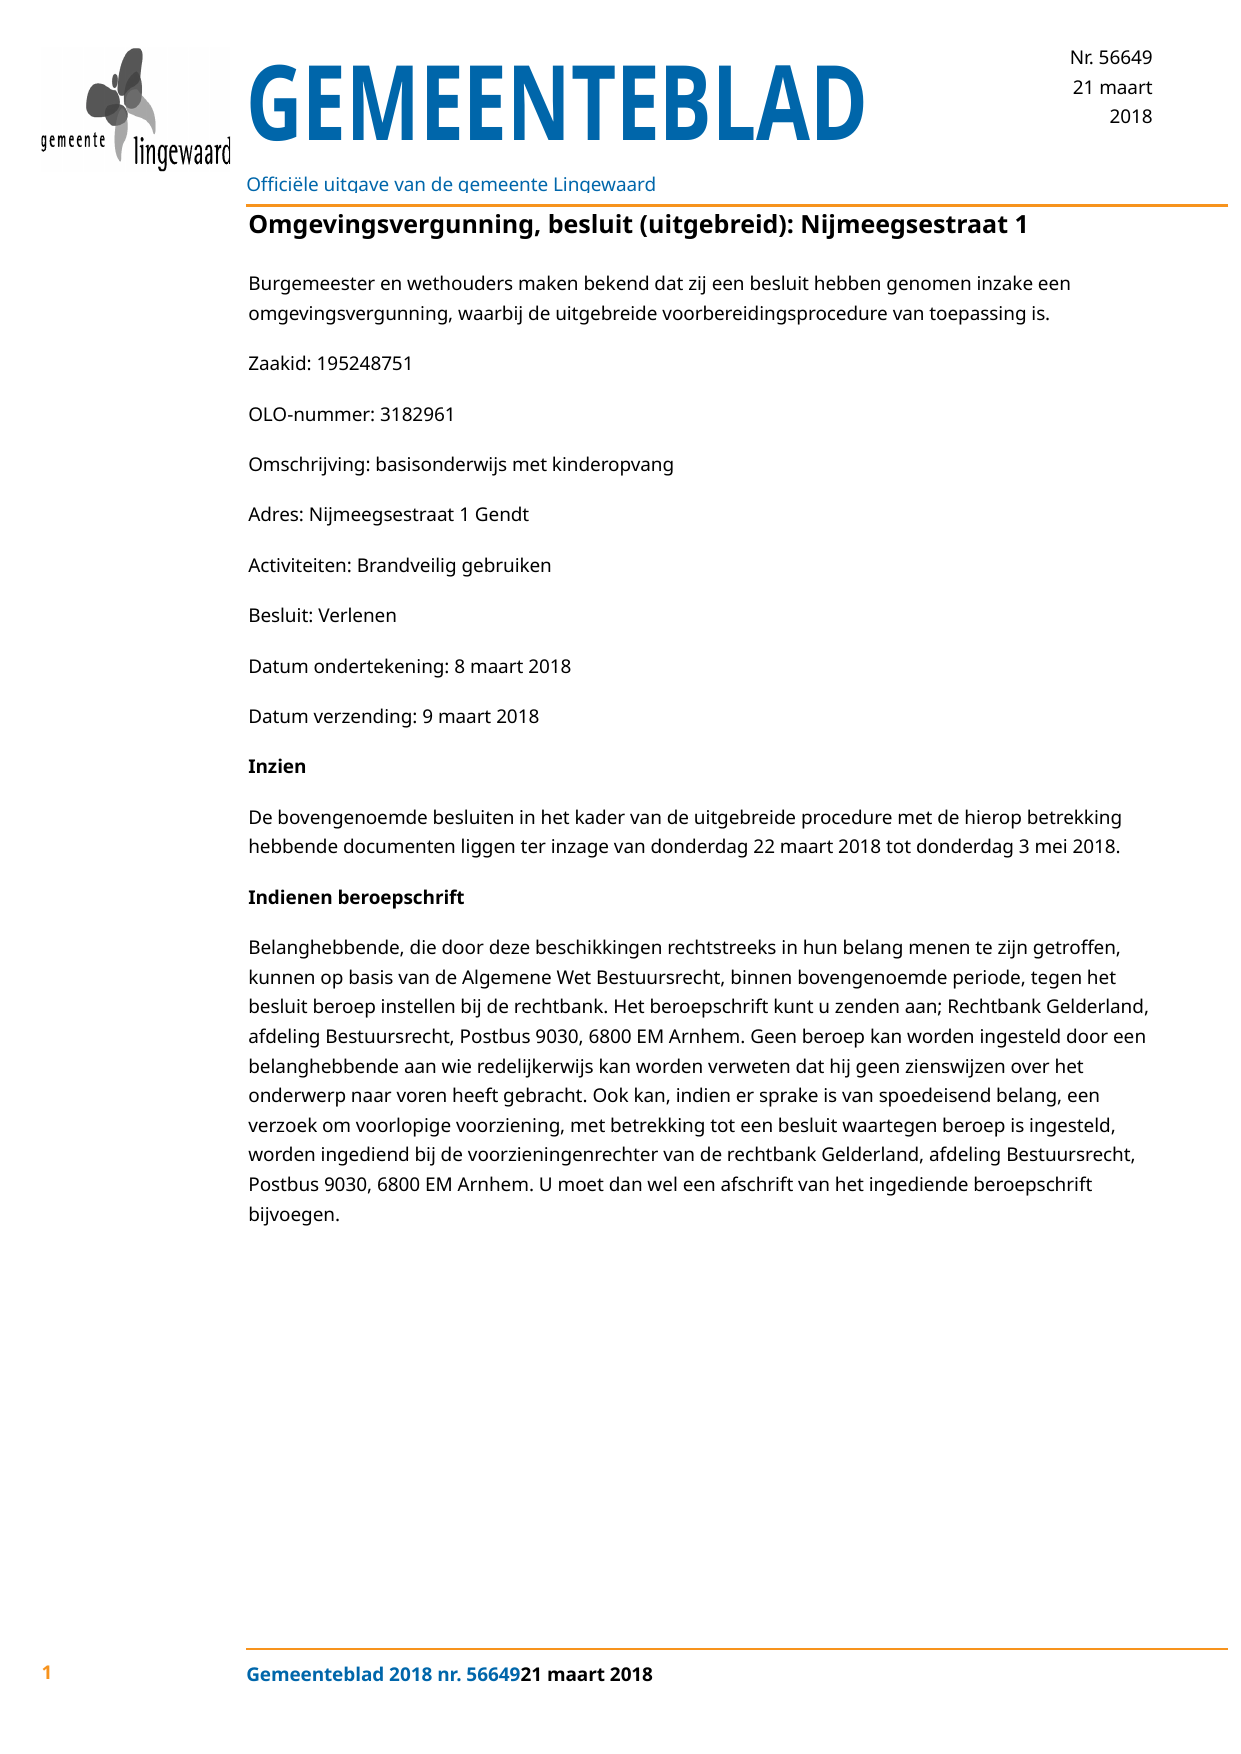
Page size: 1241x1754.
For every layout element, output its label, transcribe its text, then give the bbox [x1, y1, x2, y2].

text Belanghebbende, die door deze beschikkingen rechtstreeks in hun belang menen te zijn getroffen, kunnen op basis van de Algemene Wet Bestuursrecht, binnen bovengenoemde periode, tegen het besluit beroep instellen bij de rechtbank. Het beroepschrift kunt u zenden aan; Rechtbank Gelderland, afdeling Bestuursrecht, Postbus 9030, 6800 EM Arnhem. Geen beroep kan worden ingesteld door een belanghebbende aan wie redelijkerwijs kan worden verweten dat hij geen zienswijzen over het onderwerp naar voren heeft gebracht. Ook kan, indien er sprake is van spoedeisend belang, een verzoek om voorlopige voorziening, met betrekking tot een besluit waartegen beroep is ingesteld, worden ingediend bij de voorzieningenrechter van de rechtbank Gelderland, afdeling Bestuursrecht, Postbus 9030, 6800 EM Arnhem. U moet dan wel een afschrift van het ingediende beroepschrift bijvoegen. [248, 934, 1152, 1226]
text Inzien [248, 754, 1152, 779]
text De bovengenoemde besluiten in het kader van de uitgebreide procedure met de hierop betrekking hebbende documenten liggen ter inzage van donderdag 22 maart 2018 tot donderdag 3 mei 2018. [248, 804, 1152, 859]
text Zaakid: 195248751 [248, 350, 1152, 376]
picture [41, 47, 231, 172]
text Adres: Nijmeegsestraat 1 Gendt [248, 502, 1152, 527]
text Omgevingsvergunning, besluit (uitgebreid): Nijmeegsestraat 1 [248, 207, 1152, 241]
text Activiteiten: Brandveilig gebruiken [248, 552, 1152, 578]
text Datum verzending: 9 maart 2018 [248, 703, 1152, 729]
text Datum ondertekening: 8 maart 2018 [248, 653, 1152, 678]
text Omschrijving: basisonderwijs met kinderopvang [248, 451, 1152, 477]
text Burgemeester en wethouders maken bekend dat zij een besluit hebben genomen inzake een omgevingsvergunning, waarbij de uitgebreide voorbereidingsprocedure van toepassing is. [248, 270, 1152, 326]
text Besluit: Verlenen [248, 602, 1152, 628]
text OLO-nummer: 3182961 [248, 401, 1152, 426]
text Indienen beroepschrift [248, 884, 1152, 910]
